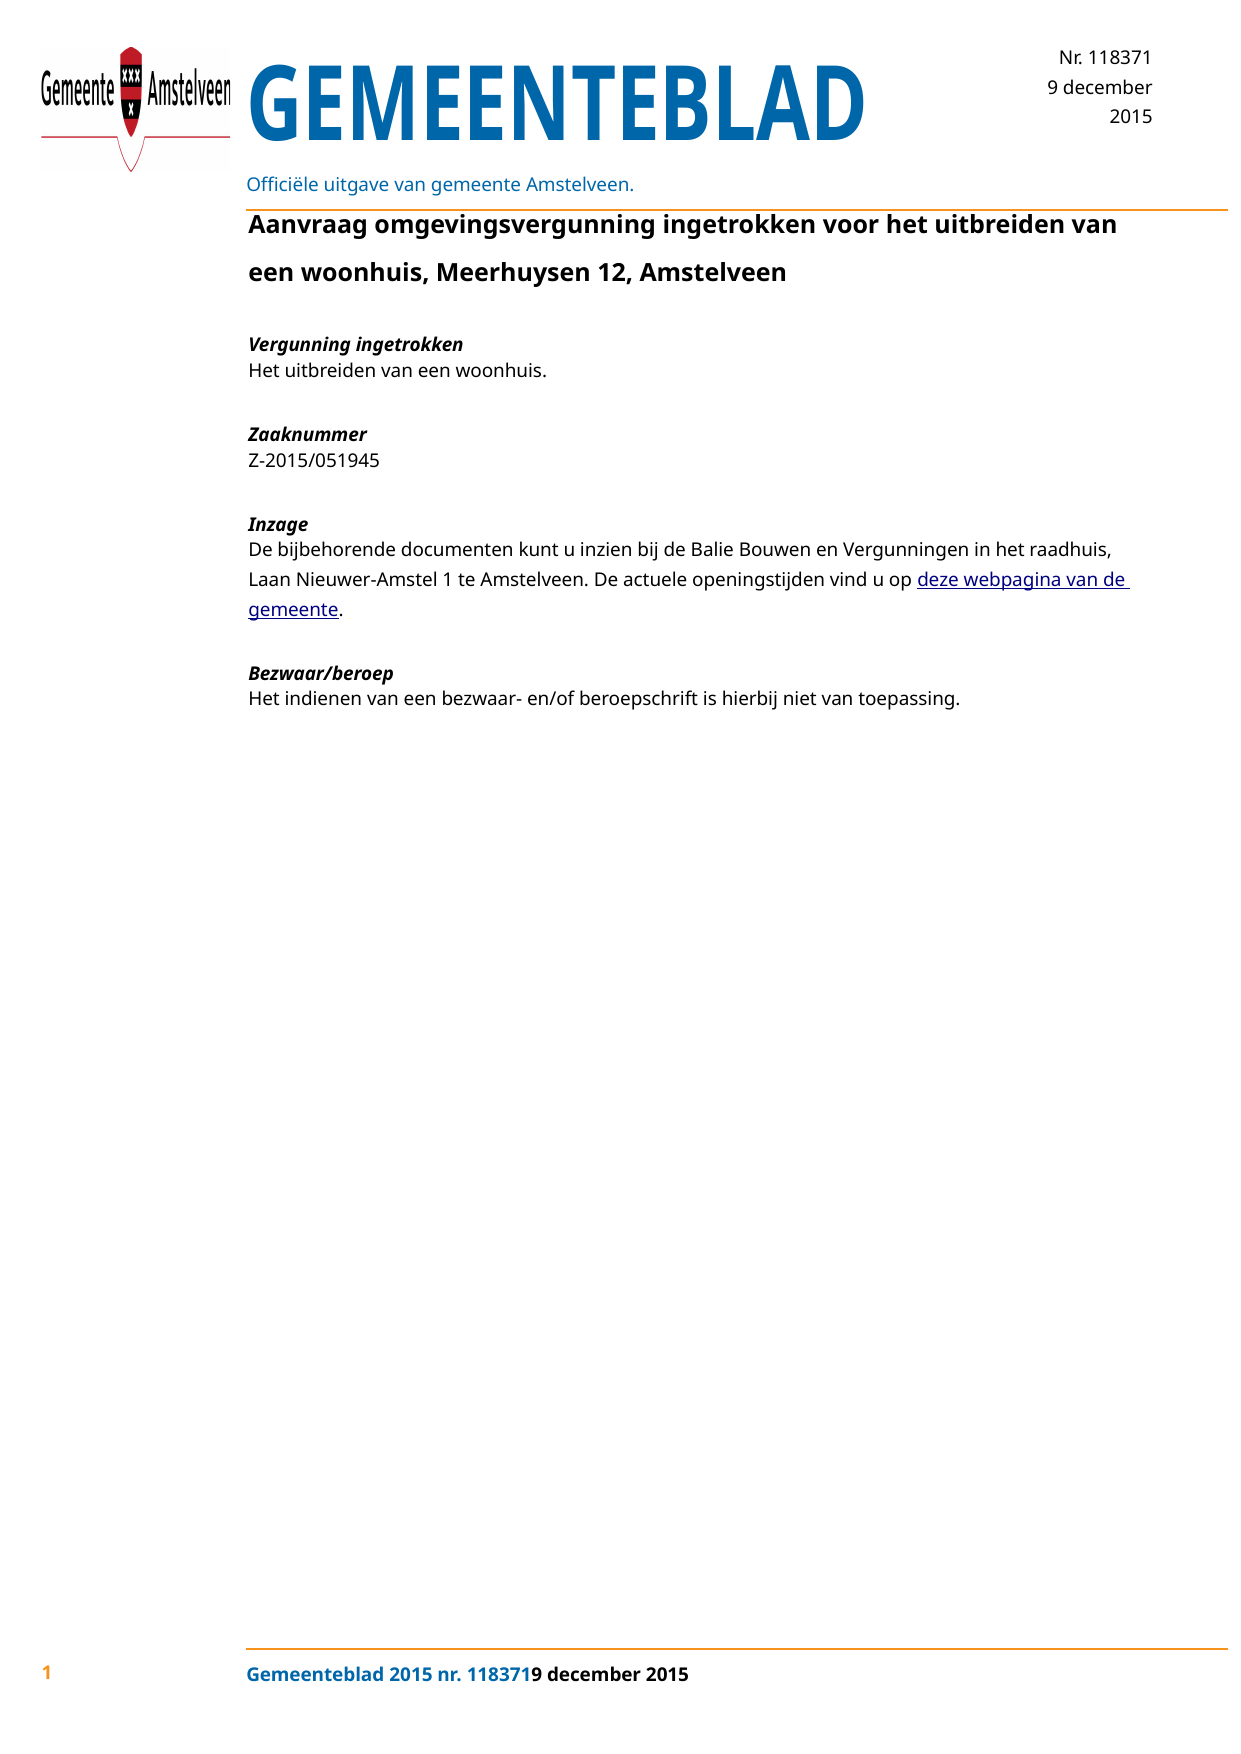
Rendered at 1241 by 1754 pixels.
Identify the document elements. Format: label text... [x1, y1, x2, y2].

text Vergunning ingetrokken [248, 331, 1152, 357]
text Z-2015/051945 [248, 447, 1152, 473]
picture [41, 47, 231, 172]
text De bijbehorende documenten kunt u inzien bij de Balie Bouwen en Vergunningen in het raadhuis, Laan Nieuwer-Amstel 1 te Amstelveen. De actuele openingstijden vind u op deze webpagina van de gemeente. [248, 537, 1152, 621]
text Zaaknummer [248, 421, 1152, 447]
text Het uitbreiden van een woonhuis. [248, 357, 1152, 383]
text Aanvraag omgevingsvergunning ingetrokken voor het uitbreiden van een woonhuis, Meerhuysen 12, Amstelveen [248, 211, 1152, 288]
text Het indienen van een bezwaar- en/of beroepschrift is hierbij niet van toepassing. [248, 685, 1152, 711]
text Inzage [248, 511, 1152, 537]
text Bezwaar/beroep [248, 660, 1152, 685]
